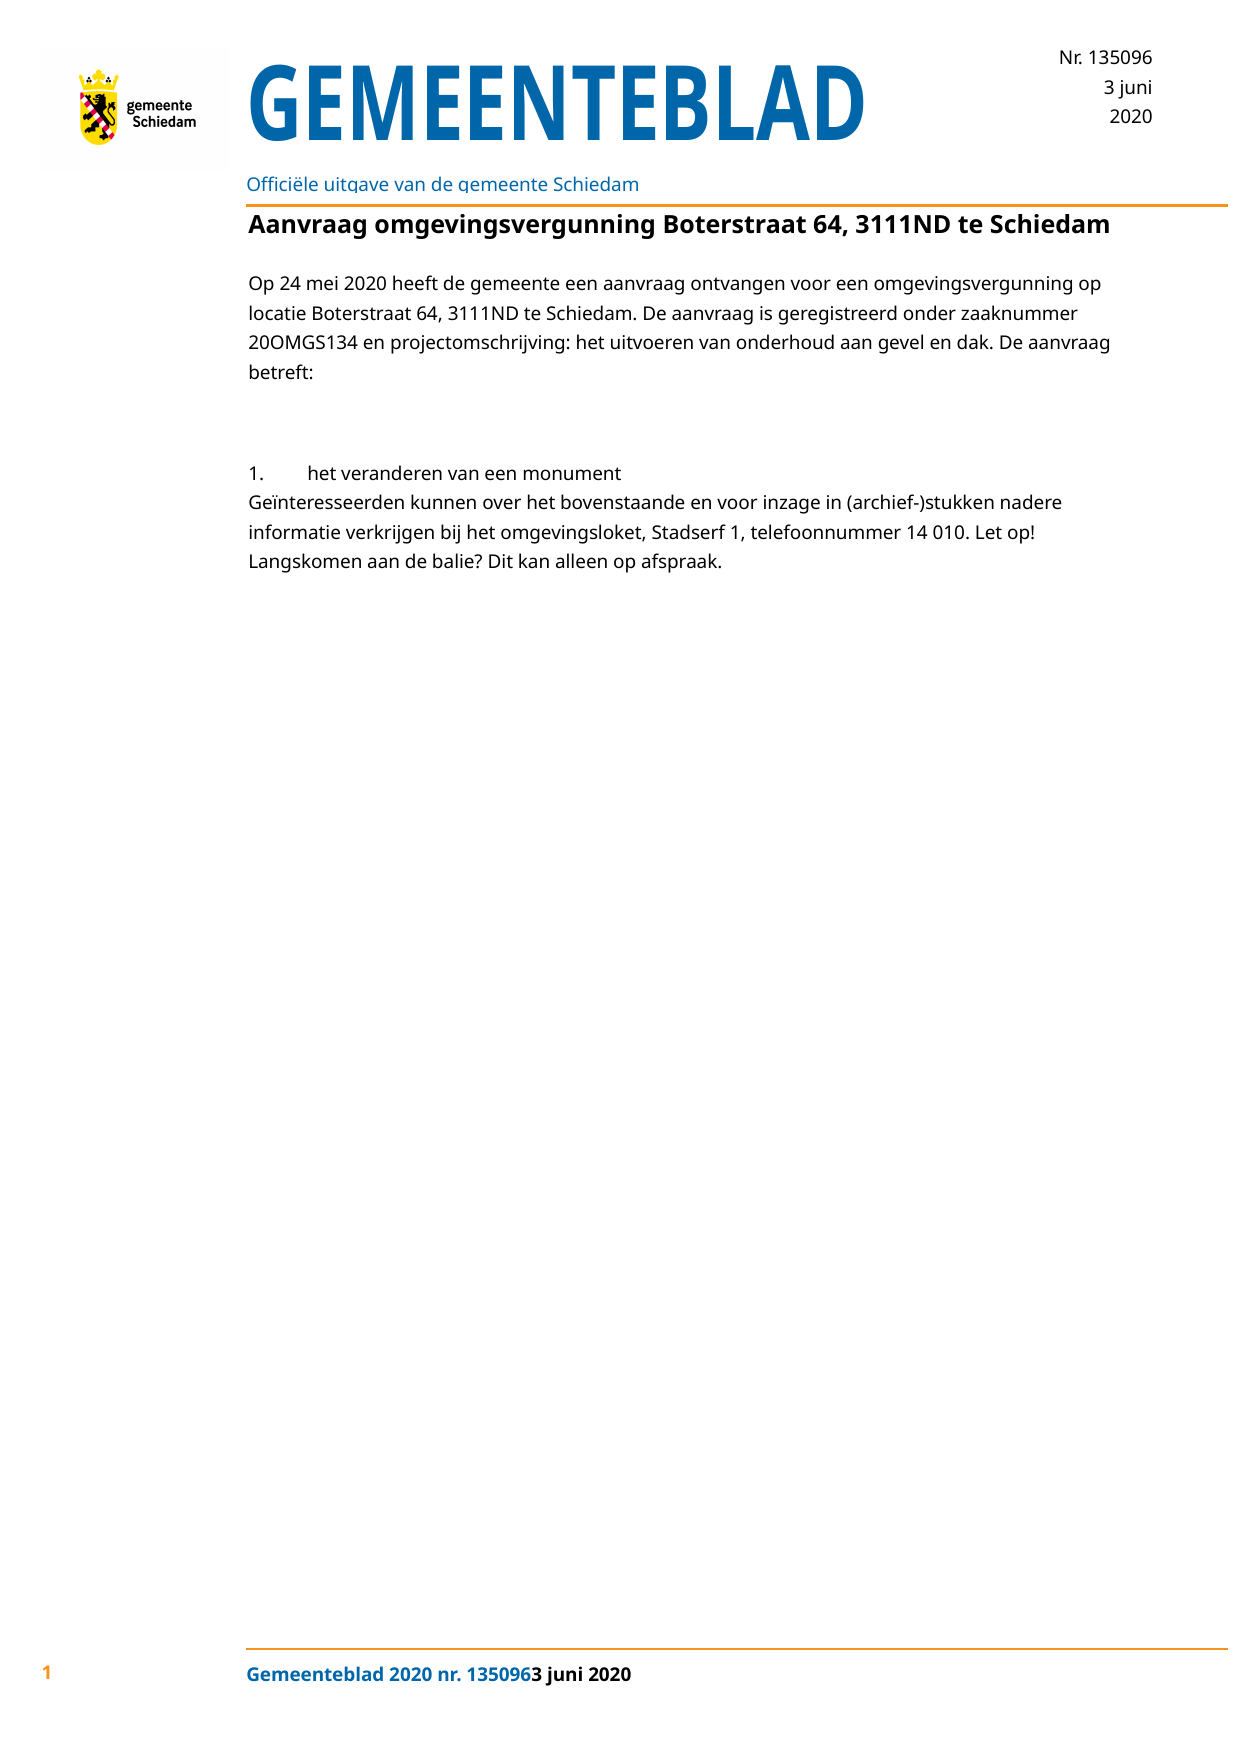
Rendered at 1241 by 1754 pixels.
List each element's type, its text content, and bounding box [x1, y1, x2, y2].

text Geïnteresseerden kunnen over het bovenstaande en voor inzage in (archief-)stukken nadere informatie verkrijgen bij het omgevingsloket, Stadserf 1, telefoonnummer 14 010. Let op! Langskomen aan de balie? Dit kan alleen op afspraak. [248, 489, 1152, 574]
list het veranderen van een monument [248, 460, 1152, 486]
text Op 24 mei 2020 heeft de gemeente een aanvraag ontvangen voor een omgevingsvergunning op locatie Boterstraat 64, 3111ND te Schiedam. De aanvraag is geregistreerd onder zaaknummer 20OMGS134 en projectomschrijving: het uitvoeren van onderhoud aan gevel en dak. De aanvraag betreft: [248, 270, 1152, 385]
picture [41, 47, 231, 172]
text Aanvraag omgevingsvergunning Boterstraat 64, 3111ND te Schiedam [248, 207, 1152, 241]
